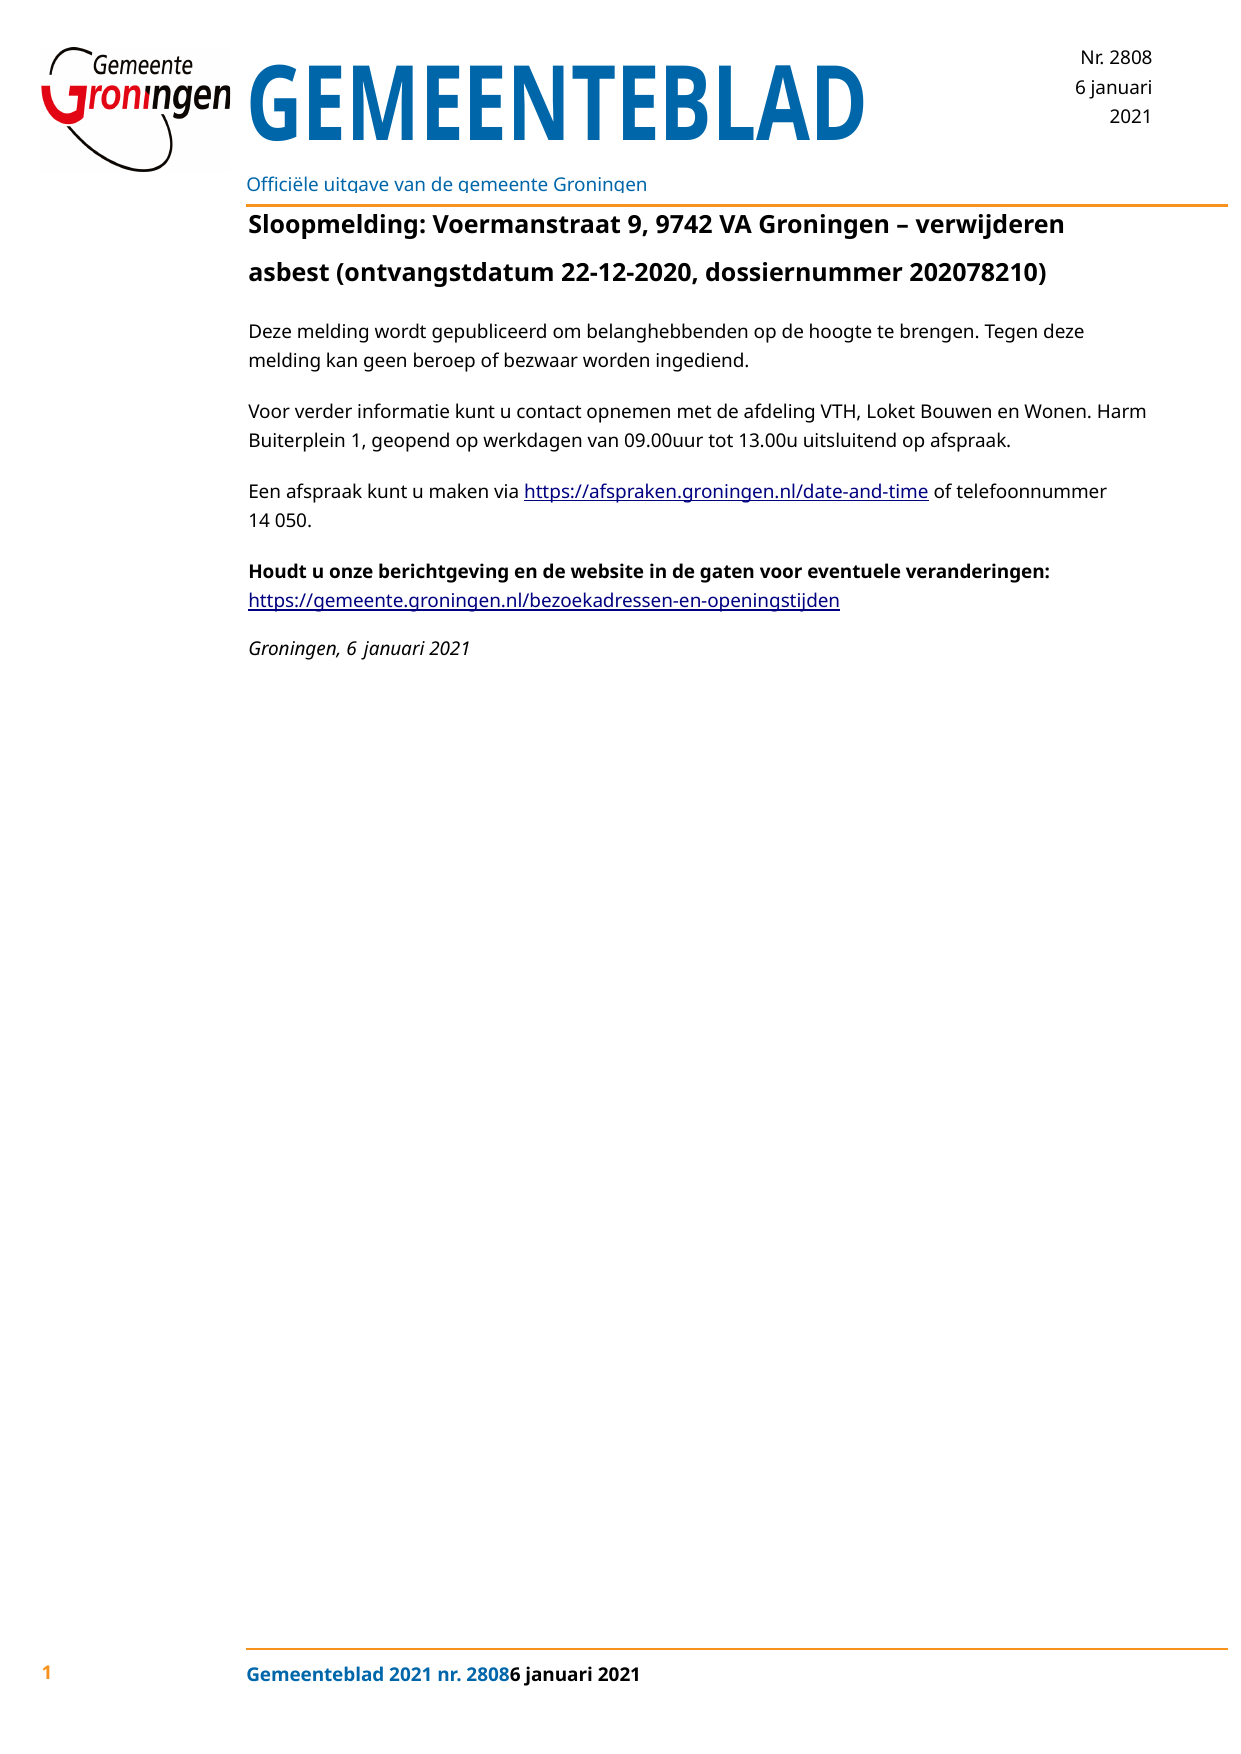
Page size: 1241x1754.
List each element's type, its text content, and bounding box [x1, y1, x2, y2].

text Houdt u onze berichtgeving en de website in de gaten voor eventuele veranderingen: https://gemeente.groningen.nl/bezoekadressen-en-openingstijden [248, 558, 1152, 613]
text Voor verder informatie kunt u contact opnemen met de afdeling VTH, Loket Bouwen en Wonen. Harm Buiterplein 1, geopend op werkdagen van 09.00uur tot 13.00u uitsluitend op afspraak. [248, 398, 1152, 453]
picture [41, 47, 231, 172]
text Een afspraak kunt u maken via https://afspraken.groningen.nl/date-and-time of telefoonnummer 14 050. [248, 478, 1152, 533]
text Deze melding wordt gepubliceerd om belanghebbenden op de hoogte te brengen. Tegen deze melding kan geen beroep of bezwaar worden ingediend. [248, 318, 1152, 373]
text Sloopmelding: Voermanstraat 9, 9742 VA Groningen – verwijderen asbest (ontvangstdatum 22-12-2020, dossiernummer 202078210) [248, 207, 1152, 288]
text Groningen, 6 januari 2021 [248, 635, 1152, 661]
